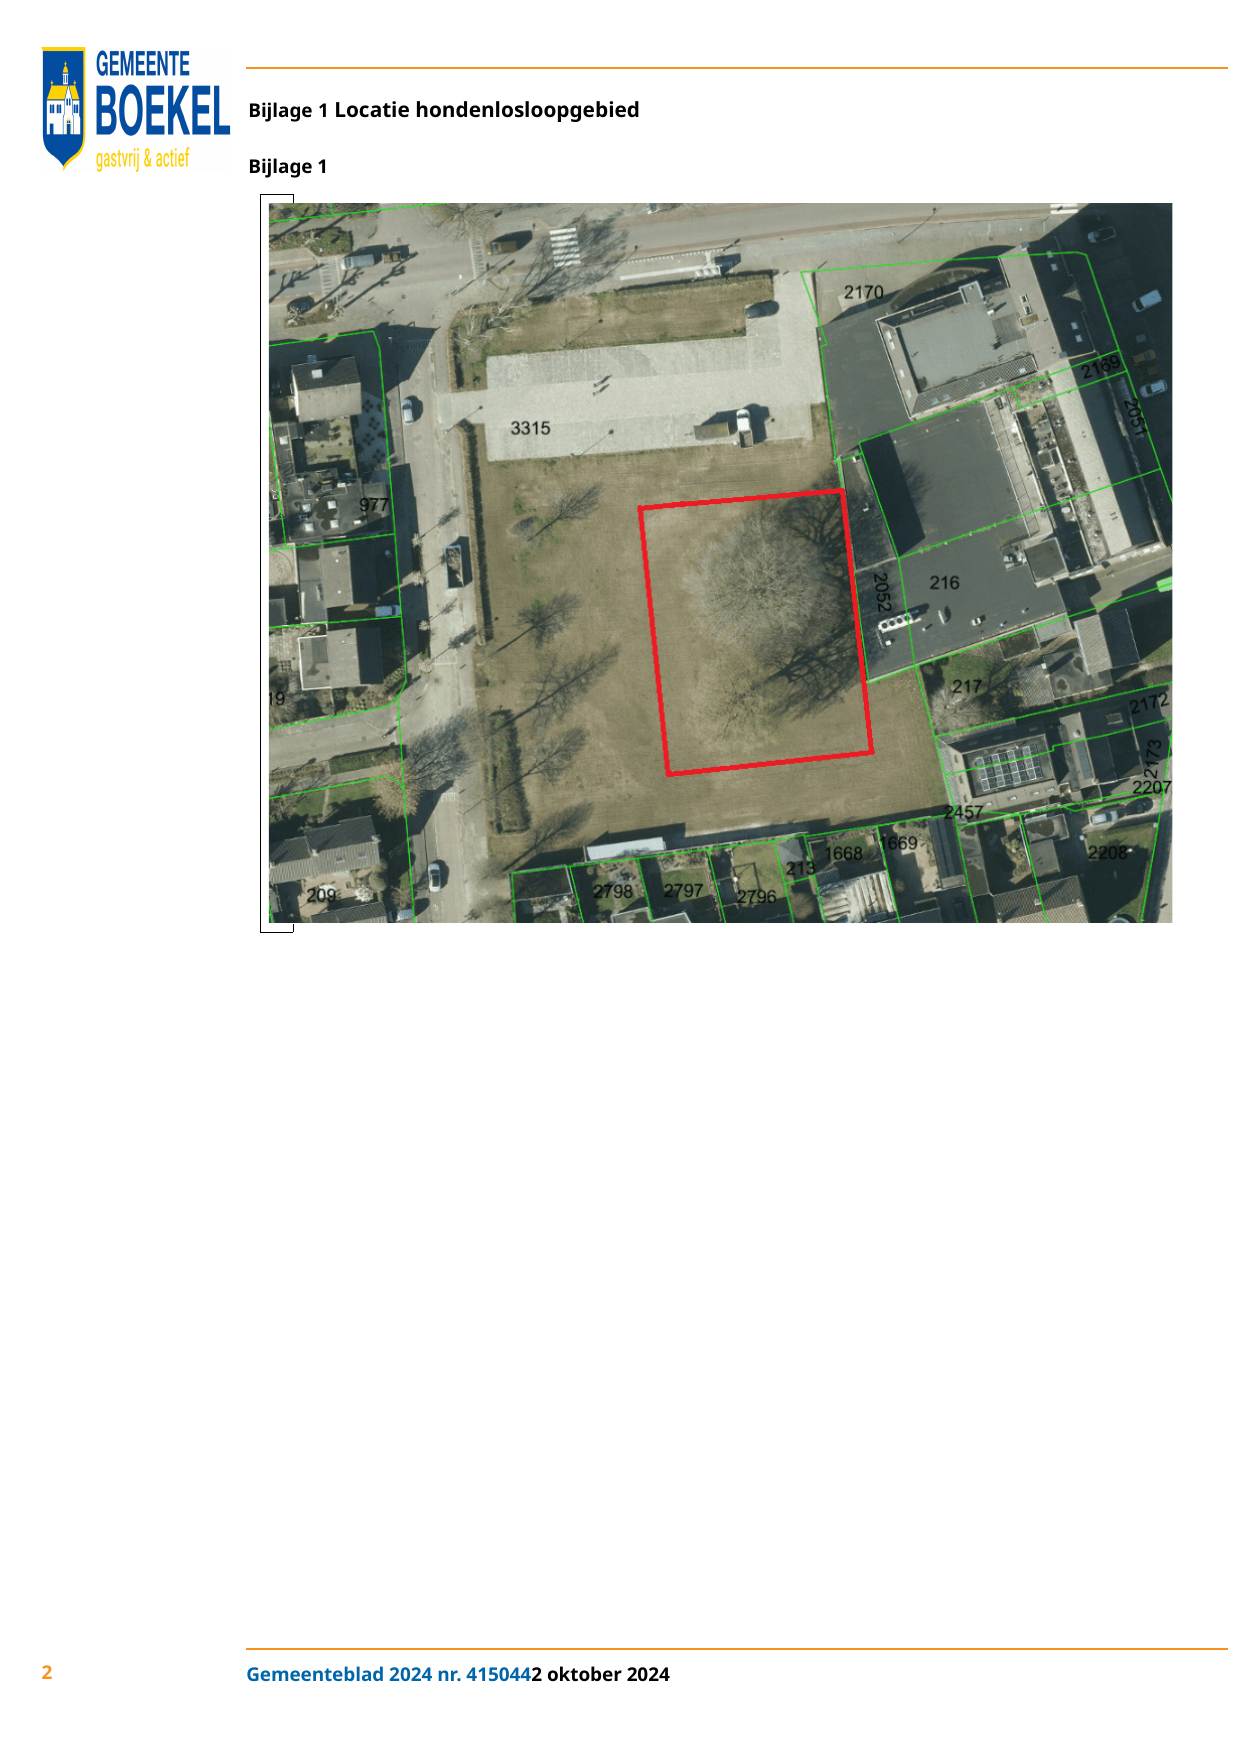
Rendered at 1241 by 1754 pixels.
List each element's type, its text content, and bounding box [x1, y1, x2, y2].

text Bijlage 1 Locatie hondenlosloopgebied [248, 95, 1152, 123]
picture [41, 47, 231, 172]
picture [268, 203, 1173, 924]
text Bijlage 1 [248, 153, 1152, 179]
